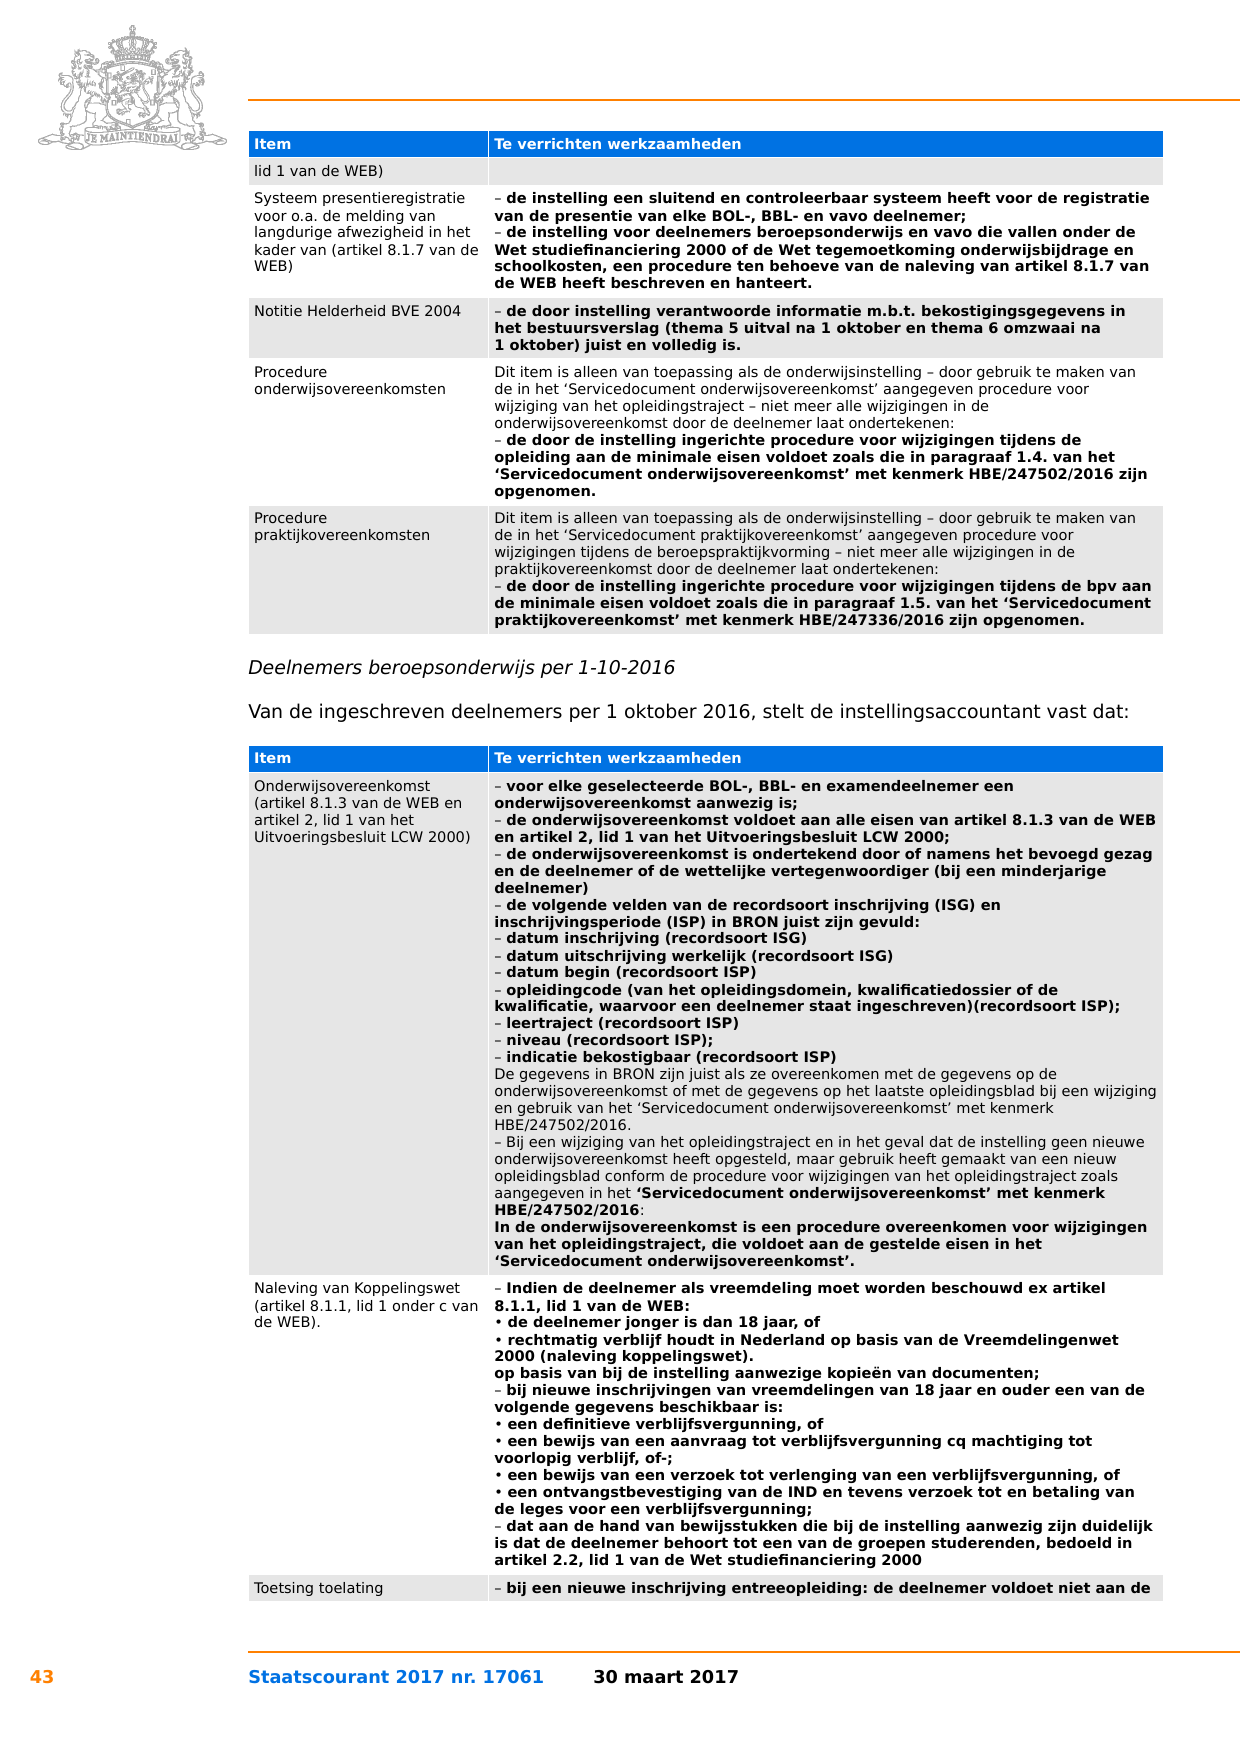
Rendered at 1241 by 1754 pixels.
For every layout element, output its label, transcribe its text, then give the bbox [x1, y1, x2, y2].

table_cell [489, 158, 1163, 185]
table_header Te verrichten werkzaamheden [489, 746, 1163, 772]
table_cell lid 1 van de WEB) [249, 158, 488, 185]
table_header Item [249, 131, 488, 157]
table_cell Dit item is alleen van toepassing als de onderwijsinstelling – door gebruik te maken van de in het ‘Servicedocument praktijkovereenkomst’ aangegeven procedure voor wijzigingen tijdens de beroepspraktijkvorming – niet meer alle wijzigingen in de praktijkovereenkomst door de deelnemer laat ondertekenen: – de door de instelling ingerichte procedure voor wijzigingen tijdens de bpv aan de minimale eisen voldoet zoals die in paragraaf 1.5. van het ‘Servicedocument praktijkovereenkomst’ met kenmerk HBE/247336/2016 zijn opgenomen. [489, 506, 1163, 634]
table_cell – de door instelling verantwoorde informatie m.b.t. bekostigingsgegevens in het bestuursverslag (thema 5 uitval na 1 oktober en thema 6 omzwaai na 1 oktober) juist en volledig is. [489, 298, 1163, 358]
table_cell – Indien de deelnemer als vreemdeling moet worden beschouwd ex artikel 8.1.1, lid 1 van de WEB: • de deelnemer jonger is dan 18 jaar, of • rechtmatig verblijf houdt in Nederland op basis van de Vreemdelingenwet 2000 (naleving koppelingswet). op basis van bij de instelling aanwezige kopieën van documenten; – bij nieuwe inschrijvingen van vreemdelingen van 18 jaar en ouder een van de volgende gegevens beschikbaar is: • een definitieve verblijfsvergunning, of • een bewijs van een aanvraag tot verblijfsvergunning cq machtiging tot voorlopig verblijf, of-; • een bewijs van een verzoek tot verlenging van een verblijfsvergunning, of • een ontvangstbevestiging van de IND en tevens verzoek tot en betaling van de leges voor een verblijfsvergunning; – dat aan de hand van bewijsstukken die bij de instelling aanwezig zijn duidelijk is dat de deelnemer behoort tot een van de groepen studerenden, bedoeld in artikel 2.2, lid 1 van de Wet studiefinanciering 2000 [489, 1276, 1163, 1574]
table_cell Toetsing toelating [249, 1575, 488, 1601]
table_cell Onderwijsovereenkomst (artikel 8.1.3 van de WEB en artikel 2, lid 1 van het Uitvoeringsbesluit LCW 2000) [249, 773, 488, 1275]
table_cell Systeem presentieregistratie voor o.a. de melding van langdurige afwezigheid in het kader van (artikel 8.1.7 van de WEB) [249, 186, 488, 297]
text Van de ingeschreven deelnemers per 1 oktober 2016, stelt de instellingsaccountant vast dat: [248, 701, 1163, 723]
picture [38, 25, 227, 150]
table_header Item [249, 746, 488, 772]
subtitle Deelnemers beroepsonderwijs per 1-10-2016 [248, 657, 1163, 679]
table_cell – voor elke geselecteerde BOL-, BBL- en examendeelnemer een onderwijsovereenkomst aanwezig is; – de onderwijsovereenkomst voldoet aan alle eisen van artikel 8.1.3 van de WEB en artikel 2, lid 1 van het Uitvoeringsbesluit LCW 2000; – de onderwijsovereenkomst is ondertekend door of namens het bevoegd gezag en de deelnemer of de wettelijke vertegenwoordiger (bij een minderjarige deelnemer) – de volgende velden van de recordsoort inschrijving (ISG) en inschrijvingsperiode (ISP) in BRON juist zijn gevuld: – datum inschrijving (recordsoort ISG) – datum uitschrijving werkelijk (recordsoort ISG) – datum begin (recordsoort ISP) – opleidingcode (van het opleidingsdomein, kwalificatiedossier of de kwalificatie, waarvoor een deelnemer staat ingeschreven)(recordsoort ISP); – leertraject (recordsoort ISP) – niveau (recordsoort ISP); – indicatie bekostigbaar (recordsoort ISP) De gegevens in BRON zijn juist als ze overeenkomen met de gegevens op de onderwijsovereenkomst of met de gegevens op het laatste opleidingsblad bij een wijziging en gebruik van het ‘Servicedocument onderwijsovereenkomst’ met kenmerk HBE/247502/2016. – Bij een wijziging van het opleidingstraject en in het geval dat de instelling geen nieuwe onderwijsovereenkomst heeft opgesteld, maar gebruik heeft gemaakt van een nieuw opleidingsblad conform de procedure voor wijzigingen van het opleidingstraject zoals aangegeven in het ‘Servicedocument onderwijsovereenkomst’ met kenmerk HBE/247502/2016: In de onderwijsovereenkomst is een procedure overeenkomen voor wijzigingen van het opleidingstraject, die voldoet aan de gestelde eisen in het ‘Servicedocument onderwijsovereenkomst’. [489, 773, 1163, 1275]
table_cell Procedure onderwijsovereenkomsten [249, 359, 488, 504]
table_cell Naleving van Koppelingswet (artikel 8.1.1, lid 1 onder c van de WEB). [249, 1276, 488, 1574]
table_cell – bij een nieuwe inschrijving entreeopleiding: de deelnemer voldoet niet aan de [489, 1575, 1163, 1601]
table_cell Dit item is alleen van toepassing als de onderwijsinstelling – door gebruik te maken van de in het ‘Servicedocument onderwijsovereenkomst’ aangegeven procedure voor wijziging van het opleidingstraject – niet meer alle wijzigingen in de onderwijsovereenkomst door de deelnemer laat ondertekenen: – de door de instelling ingerichte procedure voor wijzigingen tijdens de opleiding aan de minimale eisen voldoet zoals die in paragraaf 1.4. van het ‘Servicedocument onderwijsovereenkomst’ met kenmerk HBE/247502/2016 zijn opgenomen. [489, 359, 1163, 504]
table_cell Notitie Helderheid BVE 2004 [249, 298, 488, 358]
table_cell Procedure praktijkovereenkomsten [249, 506, 488, 634]
table_header Te verrichten werkzaamheden [489, 131, 1163, 157]
table_cell – de instelling een sluitend en controleerbaar systeem heeft voor de registratie van de presentie van elke BOL-, BBL- en vavo deelnemer; – de instelling voor deelnemers beroepsonderwijs en vavo die vallen onder de Wet studiefinanciering 2000 of de Wet tegemoetkoming onderwijsbijdrage en schoolkosten, een procedure ten behoeve van de naleving van artikel 8.1.7 van de WEB heeft beschreven en hanteert. [489, 186, 1163, 297]
